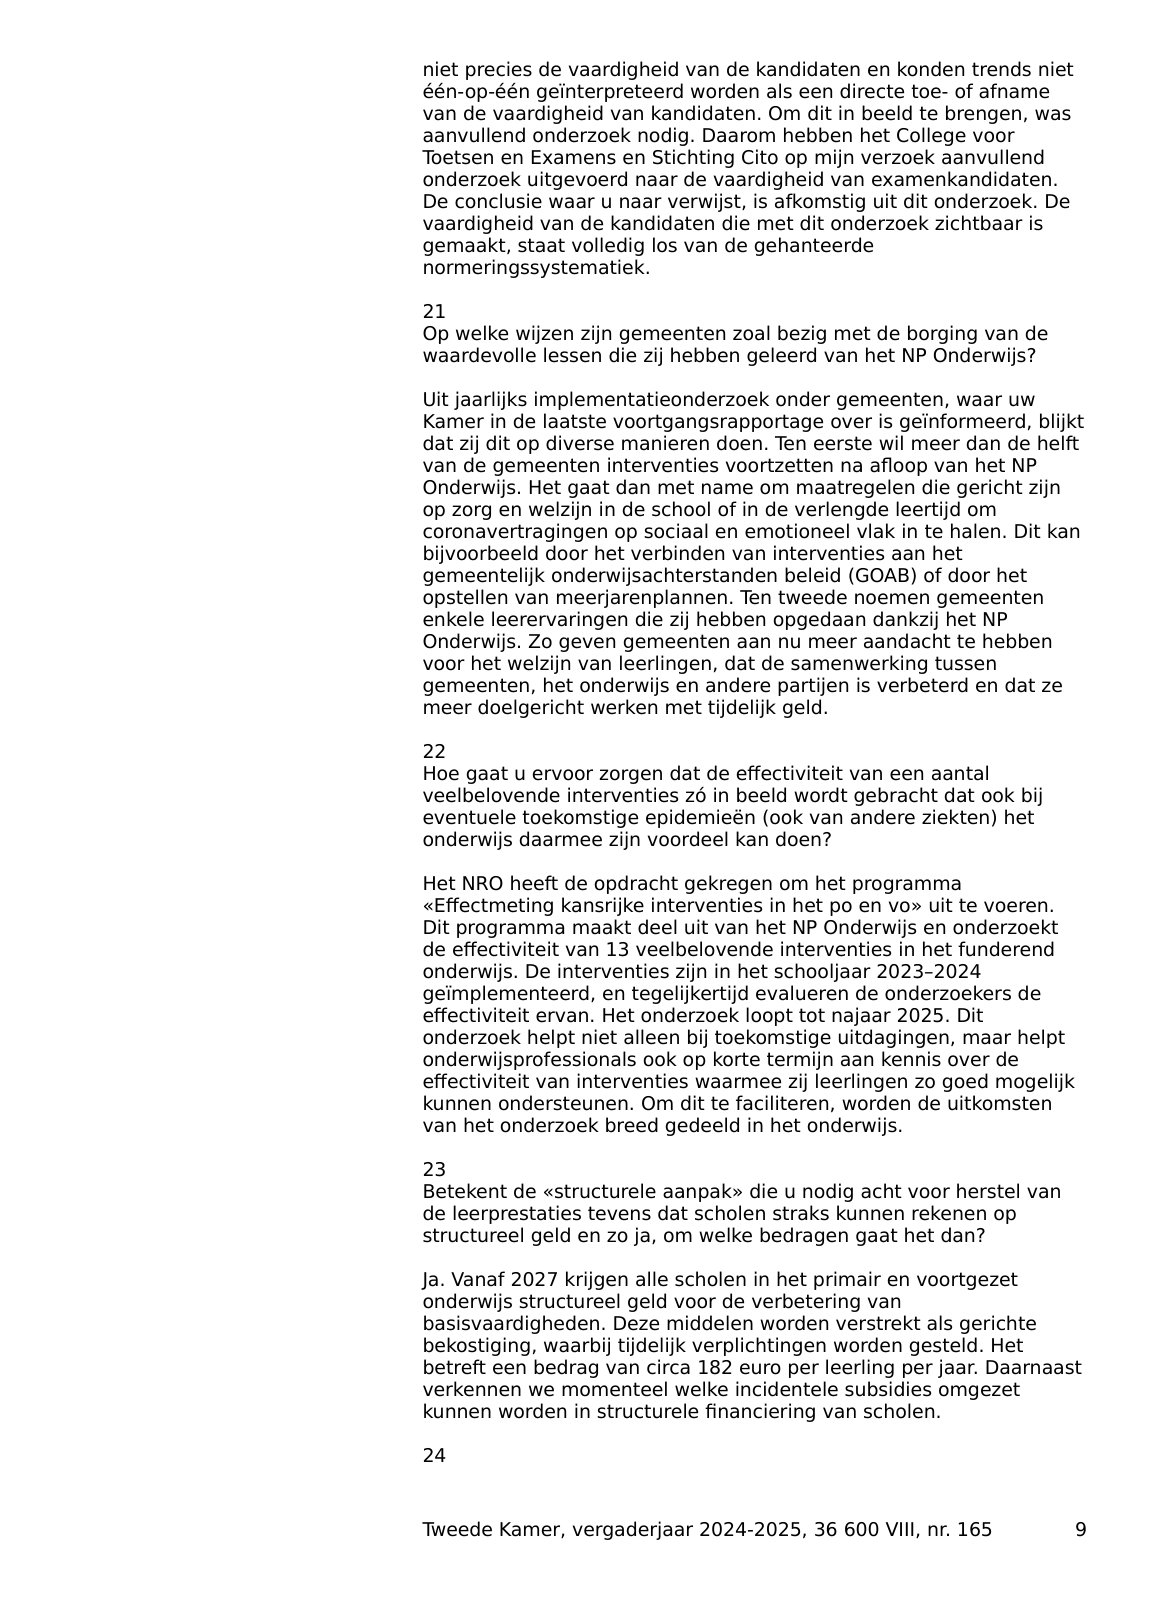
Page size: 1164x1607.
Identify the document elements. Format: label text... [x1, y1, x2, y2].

text Ja. Vanaf 2027 krijgen alle scholen in het primair en voortgezet onderwijs structureel geld voor de verbetering van basisvaardigheden. Deze middelen worden verstrekt als gerichte bekostiging, waarbij tijdelijk verplichtingen worden gesteld. Het betreft een bedrag van circa 182 euro per leerling per jaar. Daarnaast verkennen we momenteel welke incidentele subsidies omgezet kunnen worden in structurele financiering van scholen. [422, 1269, 1087, 1423]
text Hoe gaat u ervoor zorgen dat de effectiviteit van een aantal veelbelovende interventies zó in beeld wordt gebracht dat ook bij eventuele toekomstige epidemieën (ook van andere ziekten) het onderwijs daarmee zijn voordeel kan doen? [422, 763, 1087, 851]
text 24 [422, 1445, 1087, 1467]
text 22 [422, 741, 1087, 763]
text Het NRO heeft de opdracht gekregen om het programma «Effectmeting kansrijke interventies in het po en vo» uit te voeren. Dit programma maakt deel uit van het NP Onderwijs en onderzoekt de effectiviteit van 13 veelbelovende interventies in het funderend onderwijs. De interventies zijn in het schooljaar 2023–2024 geïmplementeerd, en tegelijkertijd evalueren de onderzoekers de effectiviteit ervan. Het onderzoek loopt tot najaar 2025. Dit onderzoek helpt niet alleen bij toekomstige uitdagingen, maar helpt onderwijsprofessionals ook op korte termijn aan kennis over de effectiviteit van interventies waarmee zij leerlingen zo goed mogelijk kunnen ondersteunen. Om dit te faciliteren, worden de uitkomsten van het onderzoek breed gedeeld in het onderwijs. [422, 873, 1087, 1137]
text 21 [422, 301, 1087, 323]
text Betekent de «structurele aanpak» die u nodig acht voor herstel van de leerprestaties tevens dat scholen straks kunnen rekenen op structureel geld en zo ja, om welke bedragen gaat het dan? [422, 1181, 1087, 1247]
text Uit jaarlijks implementatieonderzoek onder gemeenten, waar uw Kamer in de laatste voortgangsrapportage over is geïnformeerd, blijkt dat zij dit op diverse manieren doen. Ten eerste wil meer dan de helft van de gemeenten interventies voortzetten na afloop van het NP Onderwijs. Het gaat dan met name om maatregelen die gericht zijn op zorg en welzijn in de school of in de verlengde leertijd om coronavertragingen op sociaal en emotioneel vlak in te halen. Dit kan bijvoorbeeld door het verbinden van interventies aan het gemeentelijk onderwijsachterstanden beleid (GOAB) of door het opstellen van meerjarenplannen. Ten tweede noemen gemeenten enkele leerervaringen die zij hebben opgedaan dankzij het NP Onderwijs. Zo geven gemeenten aan nu meer aandacht te hebben voor het welzijn van leerlingen, dat de samenwerking tussen gemeenten, het onderwijs en andere partijen is verbeterd en dat ze meer doelgericht werken met tijdelijk geld. [422, 389, 1087, 719]
text Op welke wijzen zijn gemeenten zoal bezig met de borging van de waardevolle lessen die zij hebben geleerd van het NP Onderwijs? [422, 323, 1087, 367]
text niet precies de vaardigheid van de kandidaten en konden trends niet één-op-één geïnterpreteerd worden als een directe toe- of afname van de vaardigheid van kandidaten. Om dit in beeld te brengen, was aanvullend onderzoek nodig. Daarom hebben het College voor Toetsen en Examens en Stichting Cito op mijn verzoek aanvullend onderzoek uitgevoerd naar de vaardigheid van examenkandidaten. De conclusie waar u naar verwijst, is afkomstig uit dit onderzoek. De vaardigheid van de kandidaten die met dit onderzoek zichtbaar is gemaakt, staat volledig los van de gehanteerde normeringssystematiek. [422, 59, 1087, 279]
text 23 [422, 1159, 1087, 1181]
